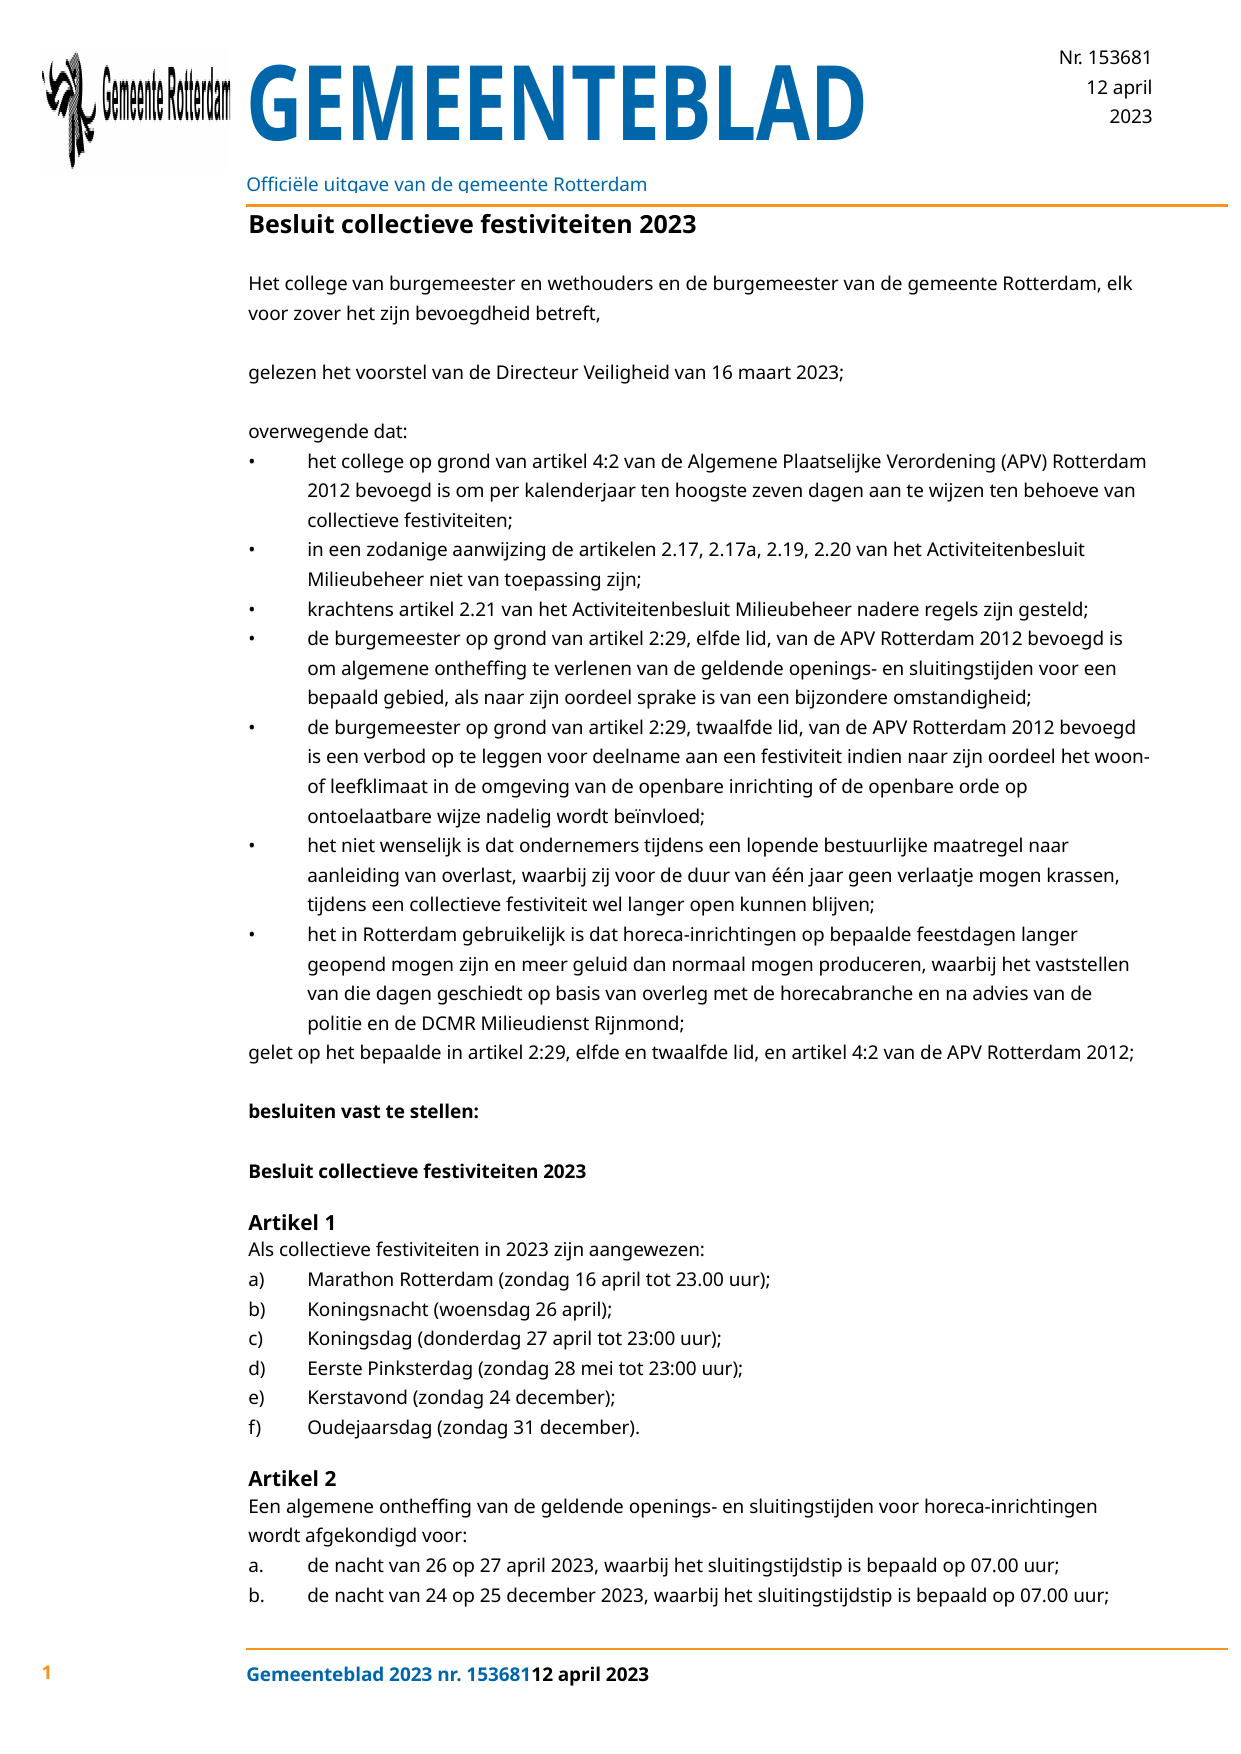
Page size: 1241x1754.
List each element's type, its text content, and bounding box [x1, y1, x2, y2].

text overwegende dat: [248, 418, 1152, 444]
list Eerste Pinksterdag (zondag 28 mei tot 23:00 uur); [248, 1355, 1152, 1381]
text Als collectieve festiviteiten in 2023 zijn aangewezen: [248, 1237, 1152, 1262]
picture [41, 47, 231, 172]
list de burgemeester op grond van artikel 2:29, elfde lid, van de APV Rotterdam 2012 bevoegd is om algemene ontheffing te verlenen van de geldende openings- en sluitingstijden voor een bepaald gebied, als naar zijn oordeel sprake is van een bijzondere omstandigheid; [248, 625, 1152, 710]
text Besluit collectieve festiviteiten 2023 [248, 1158, 1152, 1183]
list de nacht van 26 op 27 april 2023, waarbij het sluitingstijdstip is bepaald op 07.00 uur; [248, 1552, 1152, 1578]
text gelezen het voorstel van de Directeur Veiligheid van 16 maart 2023; [248, 359, 1152, 385]
list Marathon Rotterdam (zondag 16 april tot 23.00 uur); [248, 1266, 1152, 1292]
text Artikel 1 [248, 1208, 1152, 1237]
text Besluit collectieve festiviteiten 2023 [248, 207, 1152, 241]
text Het college van burgemeester en wethouders en de burgemeester van de gemeente Rotterdam, elk voor zover het zijn bevoegdheid betreft, [248, 270, 1152, 326]
list Koningsnacht (woensdag 26 april); [248, 1296, 1152, 1322]
text Een algemene ontheffing van de geldende openings- en sluitingstijden voor horeca-inrichtingen wordt afgekondigd voor: [248, 1493, 1152, 1548]
list Kerstavond (zondag 24 december); [248, 1384, 1152, 1410]
list het college op grond van artikel 4:2 van de Algemene Plaatselijke Verordening (APV) Rotterdam 2012 bevoegd is om per kalenderjaar ten hoogste zeven dagen aan te wijzen ten behoeve van collectieve festiviteiten; [248, 448, 1152, 533]
list de burgemeester op grond van artikel 2:29, twaalfde lid, van de APV Rotterdam 2012 bevoegd is een verbod op te leggen voor deelname aan een festiviteit indien naar zijn oordeel het woon- of leefklimaat in de omgeving van de openbare inrichting of de openbare orde op ontoelaatbare wijze nadelig wordt beïnvloed; [248, 714, 1152, 828]
list Oudejaarsdag (zondag 31 december). [248, 1414, 1152, 1440]
text Artikel 2 [248, 1464, 1152, 1493]
text gelet op het bepaalde in artikel 2:29, elfde en twaalfde lid, en artikel 4:2 van de APV Rotterdam 2012; [248, 1039, 1152, 1065]
list krachtens artikel 2.21 van het Activiteitenbesluit Milieubeheer nadere regels zijn gesteld; [248, 596, 1152, 621]
list de nacht van 24 op 25 december 2023, waarbij het sluitingstijdstip is bepaald op 07.00 uur; [248, 1582, 1152, 1607]
list het niet wenselijk is dat ondernemers tijdens een lopende bestuurlijke maatregel naar aanleiding van overlast, waarbij zij voor de duur van één jaar geen verlaatje mogen krassen, tijdens een collectieve festiviteit wel langer open kunnen blijven; [248, 832, 1152, 917]
list het in Rotterdam gebruikelijk is dat horeca-inrichtingen op bepaalde feestdagen langer geopend mogen zijn en meer geluid dan normaal mogen produceren, waarbij het vaststellen van die dagen geschiedt op basis van overleg met de horecabranche en na advies van de politie en de DCMR Milieudienst Rijnmond; [248, 921, 1152, 1036]
list in een zodanige aanwijzing de artikelen 2.17, 2.17a, 2.19, 2.20 van het Activiteitenbesluit Milieubeheer niet van toepassing zijn; [248, 537, 1152, 592]
list Koningsdag (donderdag 27 april tot 23:00 uur); [248, 1325, 1152, 1351]
text besluiten vast te stellen: [248, 1099, 1152, 1124]
